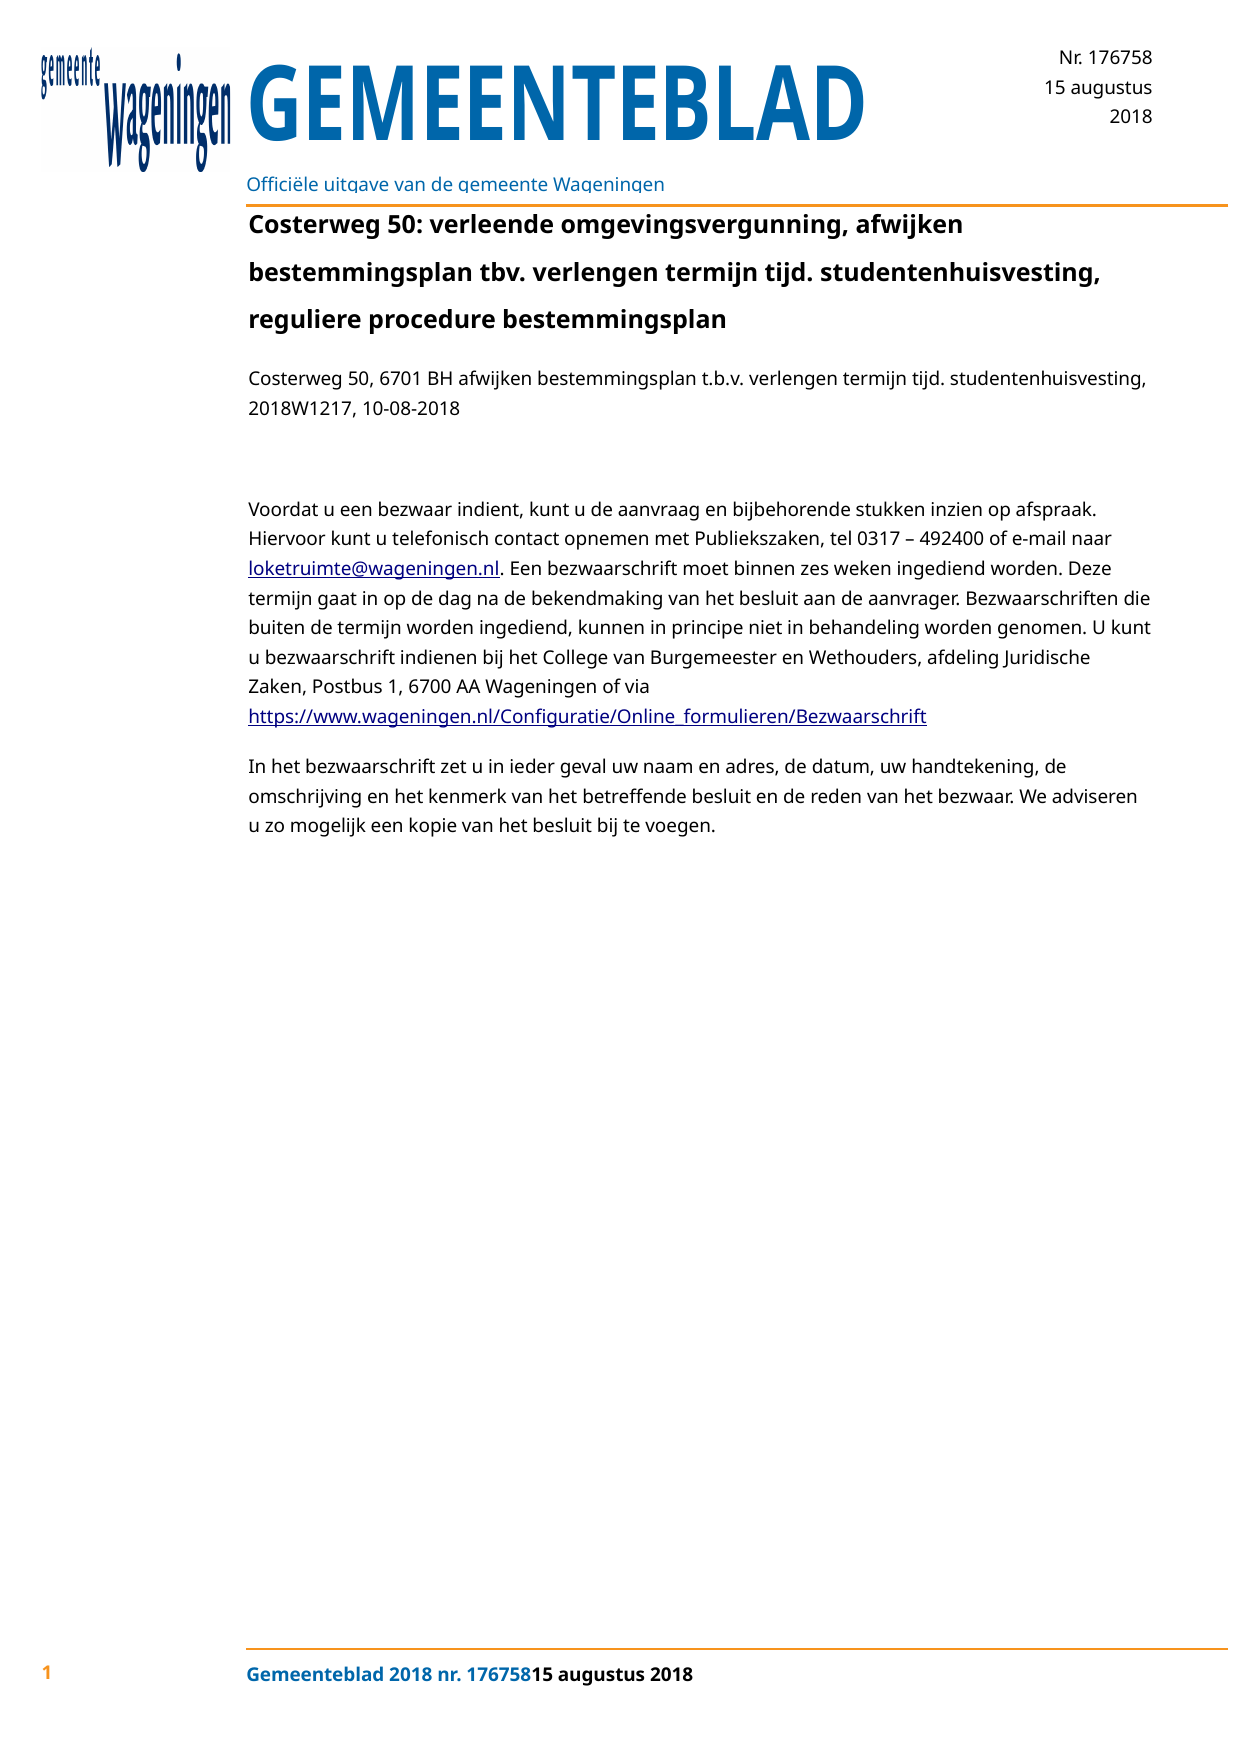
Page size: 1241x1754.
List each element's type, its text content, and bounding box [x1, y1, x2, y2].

text In het bezwaarschrift zet u in ieder geval uw naam en adres, de datum, uw handtekening, de omschrijving en het kenmerk van het betreffende besluit en de reden van het bezwaar. We adviseren u zo mogelijk een kopie van het besluit bij te voegen. [248, 753, 1152, 838]
text Voordat u een bezwaar indient, kunt u de aanvraag en bijbehorende stukken inzien op afspraak. Hiervoor kunt u telefonisch contact opnemen met Publiekszaken, tel 0317 – 492400 of e-mail naar loketruimte@wageningen.nl. Een bezwaarschrift moet binnen zes weken ingediend worden. Deze termijn gaat in op de dag na de bekendmaking van het besluit aan de aanvrager. Bezwaarschriften die buiten de termijn worden ingediend, kunnen in principe niet in behandeling worden genomen. U kunt u bezwaarschrift indienen bij het College van Burgemeester en Wethouders, afdeling Juridische Zaken, Postbus 1, 6700 AA Wageningen of via https://www.wageningen.nl/Configuratie/Online_formulieren/Bezwaarschrift [248, 496, 1152, 729]
picture [41, 47, 231, 172]
text Costerweg 50, 6701 BH afwijken bestemmingsplan t.b.v. verlengen termijn tijd. studentenhuisvesting, 2018W1217, 10-08-2018 [248, 366, 1152, 421]
text Costerweg 50: verleende omgevingsvergunning, afwijken bestemmingsplan tbv. verlengen termijn tijd. studentenhuisvesting, reguliere procedure bestemmingsplan [248, 207, 1152, 336]
